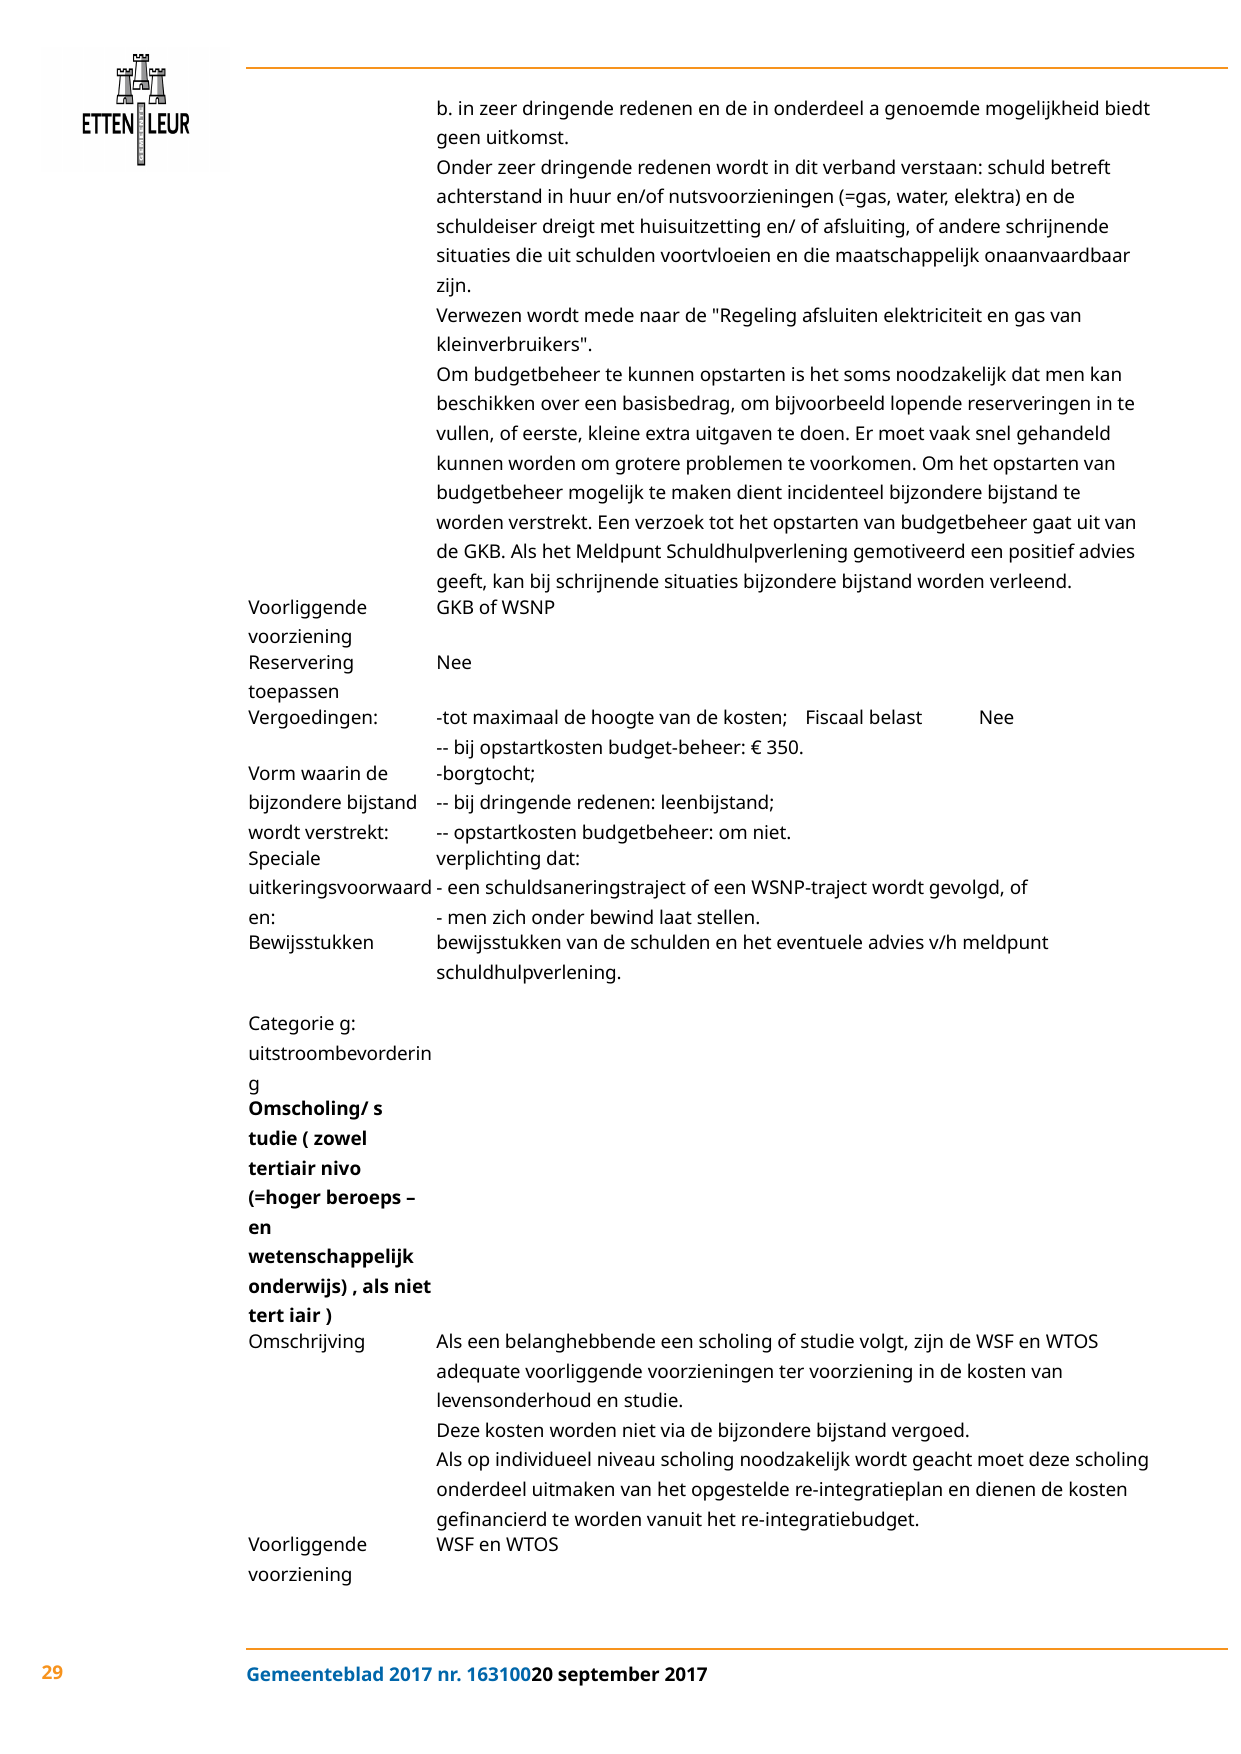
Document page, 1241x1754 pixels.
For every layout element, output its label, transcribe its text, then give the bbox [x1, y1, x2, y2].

table_cell [436, 1011, 1152, 1096]
table_cell Fiscaal belast [805, 705, 978, 760]
table_cell Reservering toepassen [248, 649, 436, 704]
table_cell bewijsstukken van de schulden en het eventuele advies v/h meldpunt schuldhulpverlening. [436, 930, 1152, 985]
table_cell [248, 95, 436, 594]
table_cell -borgtocht; -- bij dringende redenen: leenbijstand; -- opstartkosten budgetbeheer: om niet. [436, 760, 1152, 845]
table_cell GKB of WSNP [436, 594, 1152, 649]
picture [41, 47, 231, 172]
table_cell Omschrijving [248, 1328, 436, 1532]
table_cell Nee [436, 649, 1152, 704]
table_cell Vergoedingen: [248, 705, 436, 760]
table_cell Speciale uitkeringsvoorwaarden: [248, 845, 436, 929]
table_cell [436, 985, 1152, 1011]
table_cell Voorliggende voorziening [248, 1532, 436, 1587]
table_cell WSF en WTOS [436, 1532, 1152, 1587]
table_cell [436, 1096, 1152, 1328]
table_cell verplichting dat: - een schuldsaneringstraject of een WSNP-traject wordt gevolgd, of - men zich onder bewind laat stellen. [436, 845, 1152, 929]
table_cell -tot maximaal de hoogte van de kosten; -- bij opstartkosten budget-beheer: € 350. [436, 705, 805, 760]
table_cell Als een belanghebbende een scholing of studie volgt, zijn de WSF en WTOS adequate voorliggende voorzieningen ter voorziening in de kosten van levensonderhoud en studie. Deze kosten worden niet via de bijzondere bijstand vergoed. Als op individueel niveau scholing noodzakelijk wordt geacht moet deze scholing onderdeel uitmaken van het opgestelde re-integratieplan en dienen de kosten gefinancierd te worden vanuit het re-integratiebudget. [436, 1328, 1152, 1532]
table_cell Categorie g: uitstroombevordering [248, 1011, 436, 1096]
table_cell Omscholing/ s tudie ( zowel tertiair nivo (=hoger beroeps –en wetenschappelijk onderwijs) , als niet tert iair ) [248, 1096, 436, 1328]
table_cell b. in zeer dringende redenen en de in onderdeel a genoemde mogelijkheid biedt geen uitkomst. Onder zeer dringende redenen wordt in dit verband verstaan: schuld betreft achterstand in huur en/of nutsvoorzieningen (=gas, water, elektra) en de schuldeiser dreigt met huisuitzetting en/ of afsluiting, of andere schrijnende situaties die uit schulden voortvloeien en die maatschappelijk onaanvaardbaar zijn. Verwezen wordt mede naar de "Regeling afsluiten elektriciteit en gas van kleinverbruikers". Om budgetbeheer te kunnen opstarten is het soms noodzakelijk dat men kan beschikken over een basisbedrag, om bijvoorbeeld lopende reserveringen in te vullen, of eerste, kleine extra uitgaven te doen. Er moet vaak snel gehandeld kunnen worden om grotere problemen te voorkomen. Om het opstarten van budgetbeheer mogelijk te maken dient incidenteel bijzondere bijstand te worden verstrekt. Een verzoek tot het opstarten van budgetbeheer gaat uit van de GKB. Als het Meldpunt Schuldhulpverlening gemotiveerd een positief advies geeft, kan bij schrijnende situaties bijzondere bijstand worden verleend. [436, 95, 1152, 594]
table_cell Bewijsstukken [248, 930, 436, 985]
table_cell Voorliggende voorziening [248, 594, 436, 649]
table_cell Vorm waarin de bijzondere bijstand wordt verstrekt: [248, 760, 436, 845]
table_cell Nee [979, 705, 1152, 760]
table_cell [248, 985, 436, 1011]
